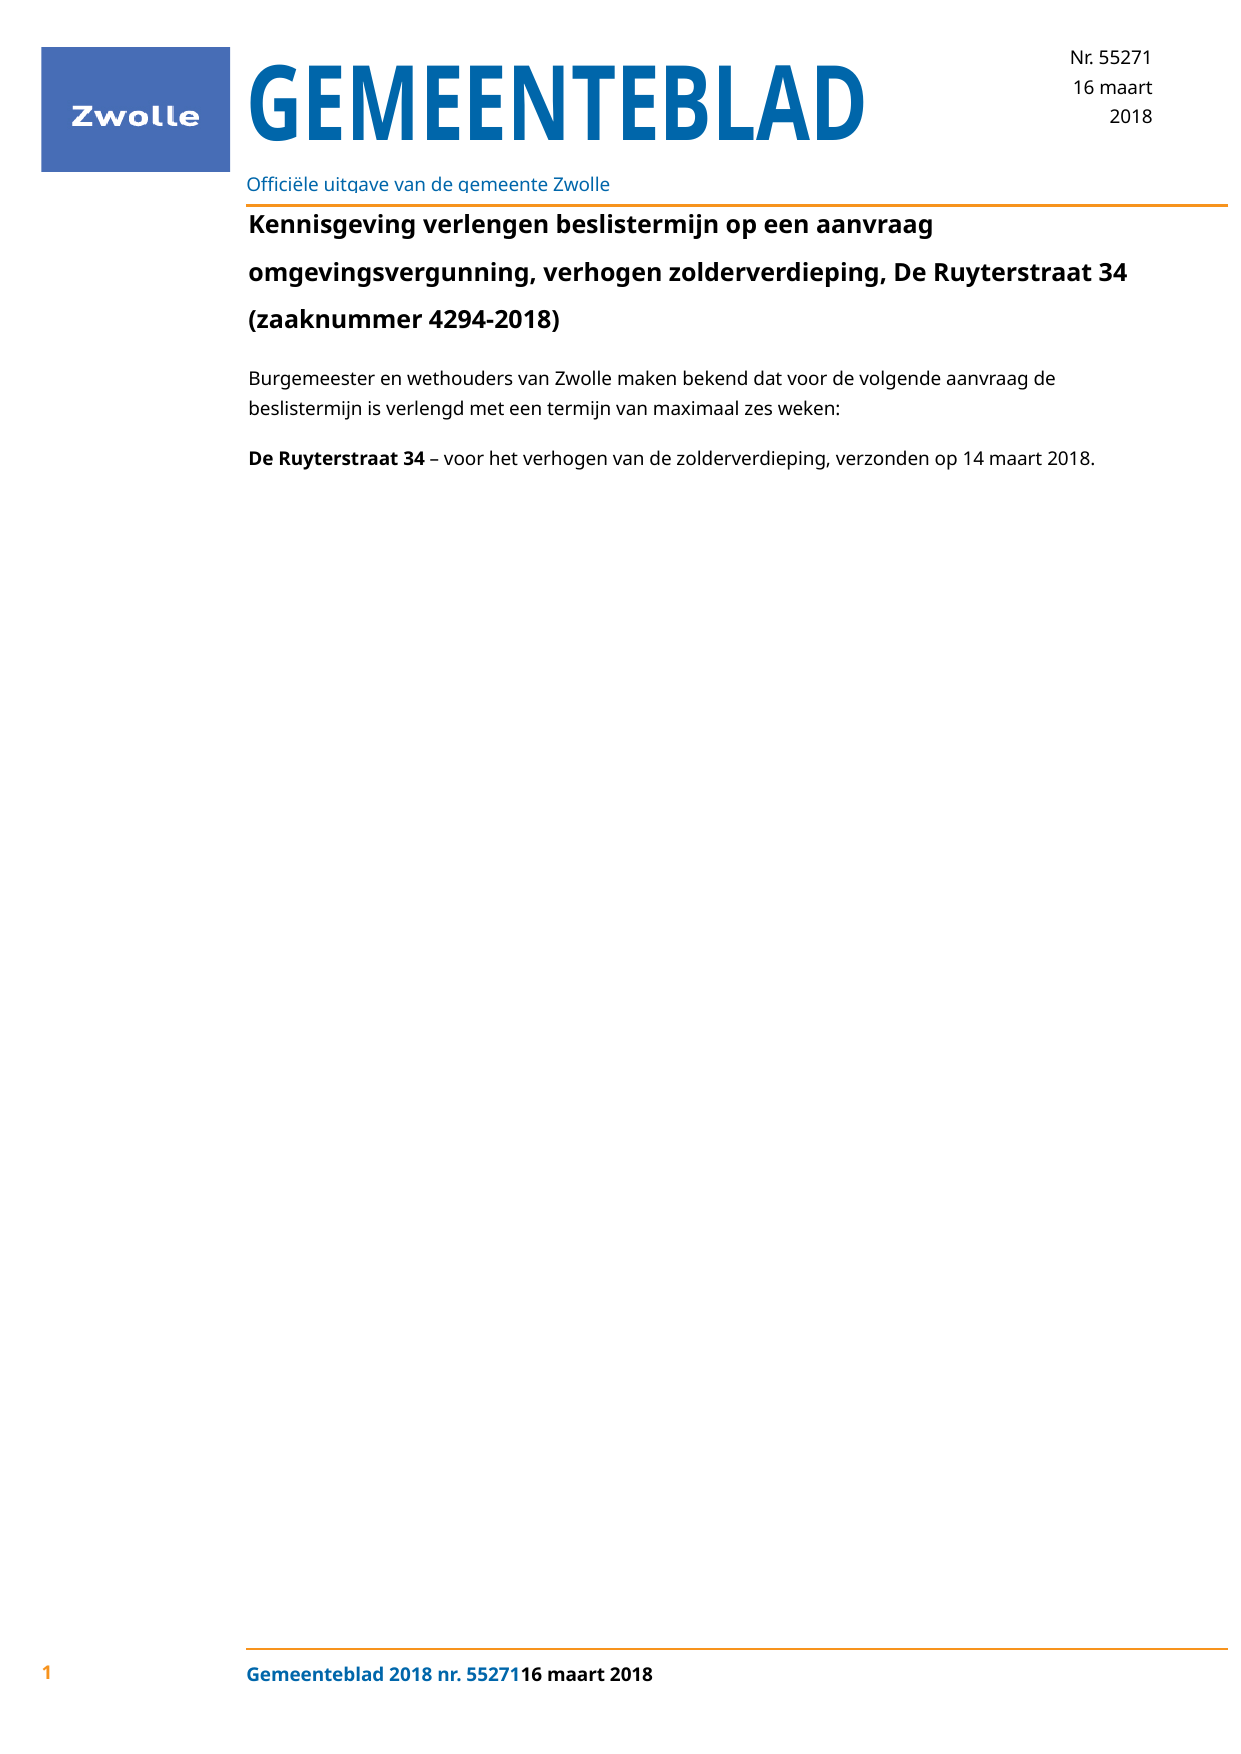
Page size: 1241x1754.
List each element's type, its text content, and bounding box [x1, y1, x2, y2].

text Kennisgeving verlengen beslistermijn op een aanvraag omgevingsvergunning, verhogen zolderverdieping, De Ruyterstraat 34 (zaaknummer 4294-2018) [248, 207, 1152, 336]
picture [41, 47, 231, 172]
text De Ruyterstraat 34 – voor het verhogen van de zolderverdieping, verzonden op 14 maart 2018. [248, 446, 1152, 471]
text Burgemeester en wethouders van Zwolle maken bekend dat voor de volgende aanvraag de beslistermijn is verlengd met een termijn van maximaal zes weken: [248, 366, 1152, 421]
